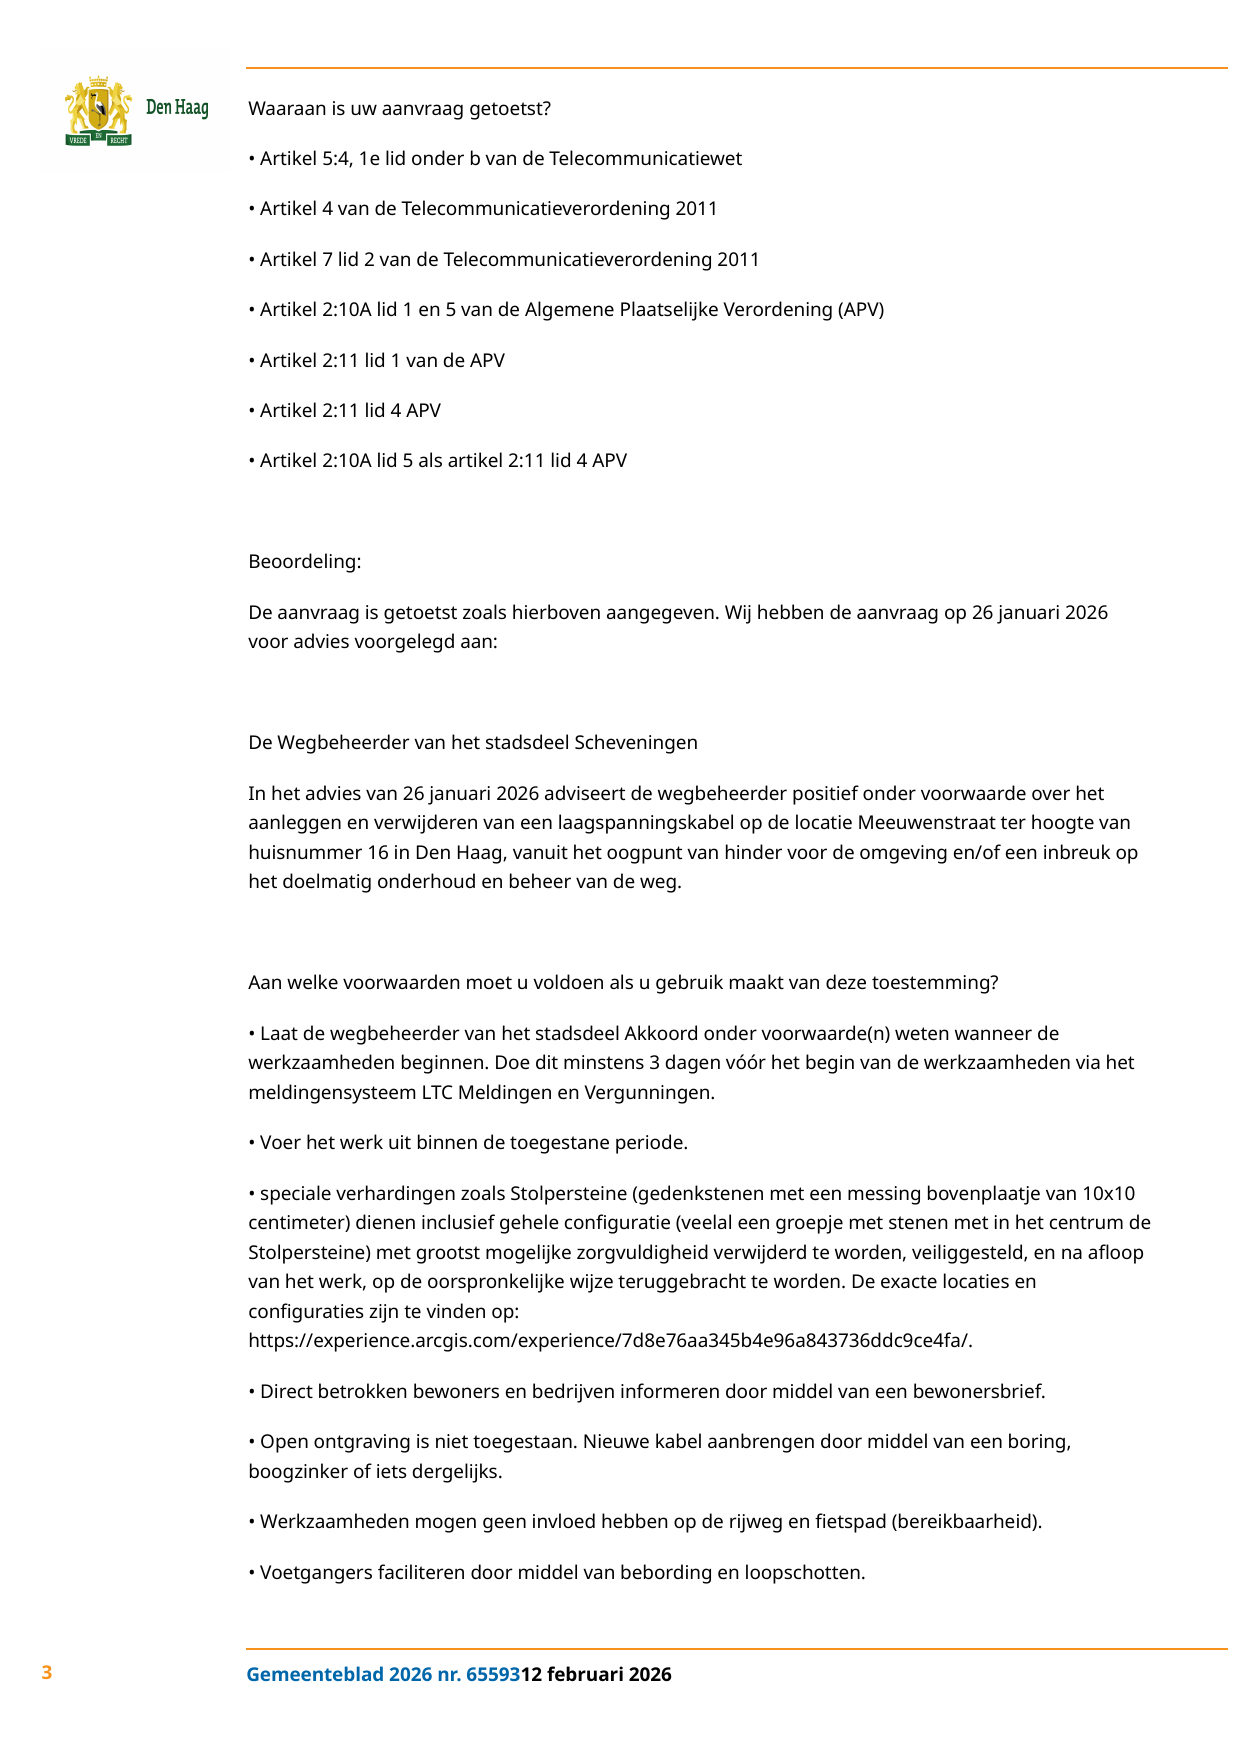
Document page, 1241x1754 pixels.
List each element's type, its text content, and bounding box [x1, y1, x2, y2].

text Beoordeling: [248, 548, 1152, 574]
text • Artikel 7 lid 2 van de Telecommunicatieverordening 2011 [248, 246, 1152, 272]
text • Voer het werk uit binnen de toegestane periode. [248, 1129, 1152, 1155]
text • Artikel 2:11 lid 1 van de APV [248, 347, 1152, 373]
text • Werkzaamheden mogen geen invloed hebben op de rijweg en fietspad (bereikbaarheid). [248, 1508, 1152, 1534]
text • Open ontgraving is niet toegestaan. Nieuwe kabel aanbrengen door middel van een boring, boogzinker of iets dergelijks. [248, 1428, 1152, 1484]
text Waaraan is uw aanvraag getoetst? [248, 95, 1152, 121]
text De aanvraag is getoetst zoals hierboven aangegeven. Wij hebben de aanvraag op 26 januari 2026 voor advies voorgelegd aan: [248, 599, 1152, 654]
text De Wegbeheerder van het stadsdeel Scheveningen [248, 729, 1152, 755]
text In het advies van 26 januari 2026 adviseert de wegbeheerder positief onder voorwaarde over het aanleggen en verwijderen van een laagspanningskabel op de locatie Meeuwenstraat ter hoogte van huisnummer 16 in Den Haag, vanuit het oogpunt van hinder voor de omgeving en/of een inbreuk op het doelmatig onderhoud en beheer van de weg. [248, 780, 1152, 894]
text • speciale verhardingen zoals Stolpersteine (gedenkstenen met een messing bovenplaatje van 10x10 centimeter) dienen inclusief gehele configuratie (veelal een groepje met stenen met in het centrum de Stolpersteine) met grootst mogelijke zorgvuldigheid verwijderd te worden, veiliggesteld, en na afloop van het werk, op de oorspronkelijke wijze teruggebracht te worden. De exacte locaties en configuraties zijn te vinden op: https://experience.arcgis.com/experience/7d8e76aa345b4e96a843736ddc9ce4fa/. [248, 1180, 1152, 1353]
text • Artikel 2:11 lid 4 APV [248, 397, 1152, 423]
text • Direct betrokken bewoners en bedrijven informeren door middel van een bewonersbrief. [248, 1378, 1152, 1404]
picture [41, 47, 231, 172]
text • Laat de wegbeheerder van het stadsdeel Akkoord onder voorwaarde(n) weten wanneer de werkzaamheden beginnen. Doe dit minstens 3 dagen vóór het begin van de werkzaamheden via het meldingensysteem LTC Meldingen en Vergunningen. [248, 1020, 1152, 1105]
text • Artikel 5:4, 1e lid onder b van de Telecommunicatiewet [248, 145, 1152, 171]
text • Voetgangers faciliteren door middel van bebording en loopschotten. [248, 1559, 1152, 1585]
text • Artikel 2:10A lid 1 en 5 van de Algemene Plaatselijke Verordening (APV) [248, 296, 1152, 322]
text Aan welke voorwaarden moet u voldoen als u gebruik maakt van deze toestemming? [248, 969, 1152, 995]
text • Artikel 4 van de Telecommunicatieverordening 2011 [248, 196, 1152, 221]
text • Artikel 2:10A lid 5 als artikel 2:11 lid 4 APV [248, 448, 1152, 473]
